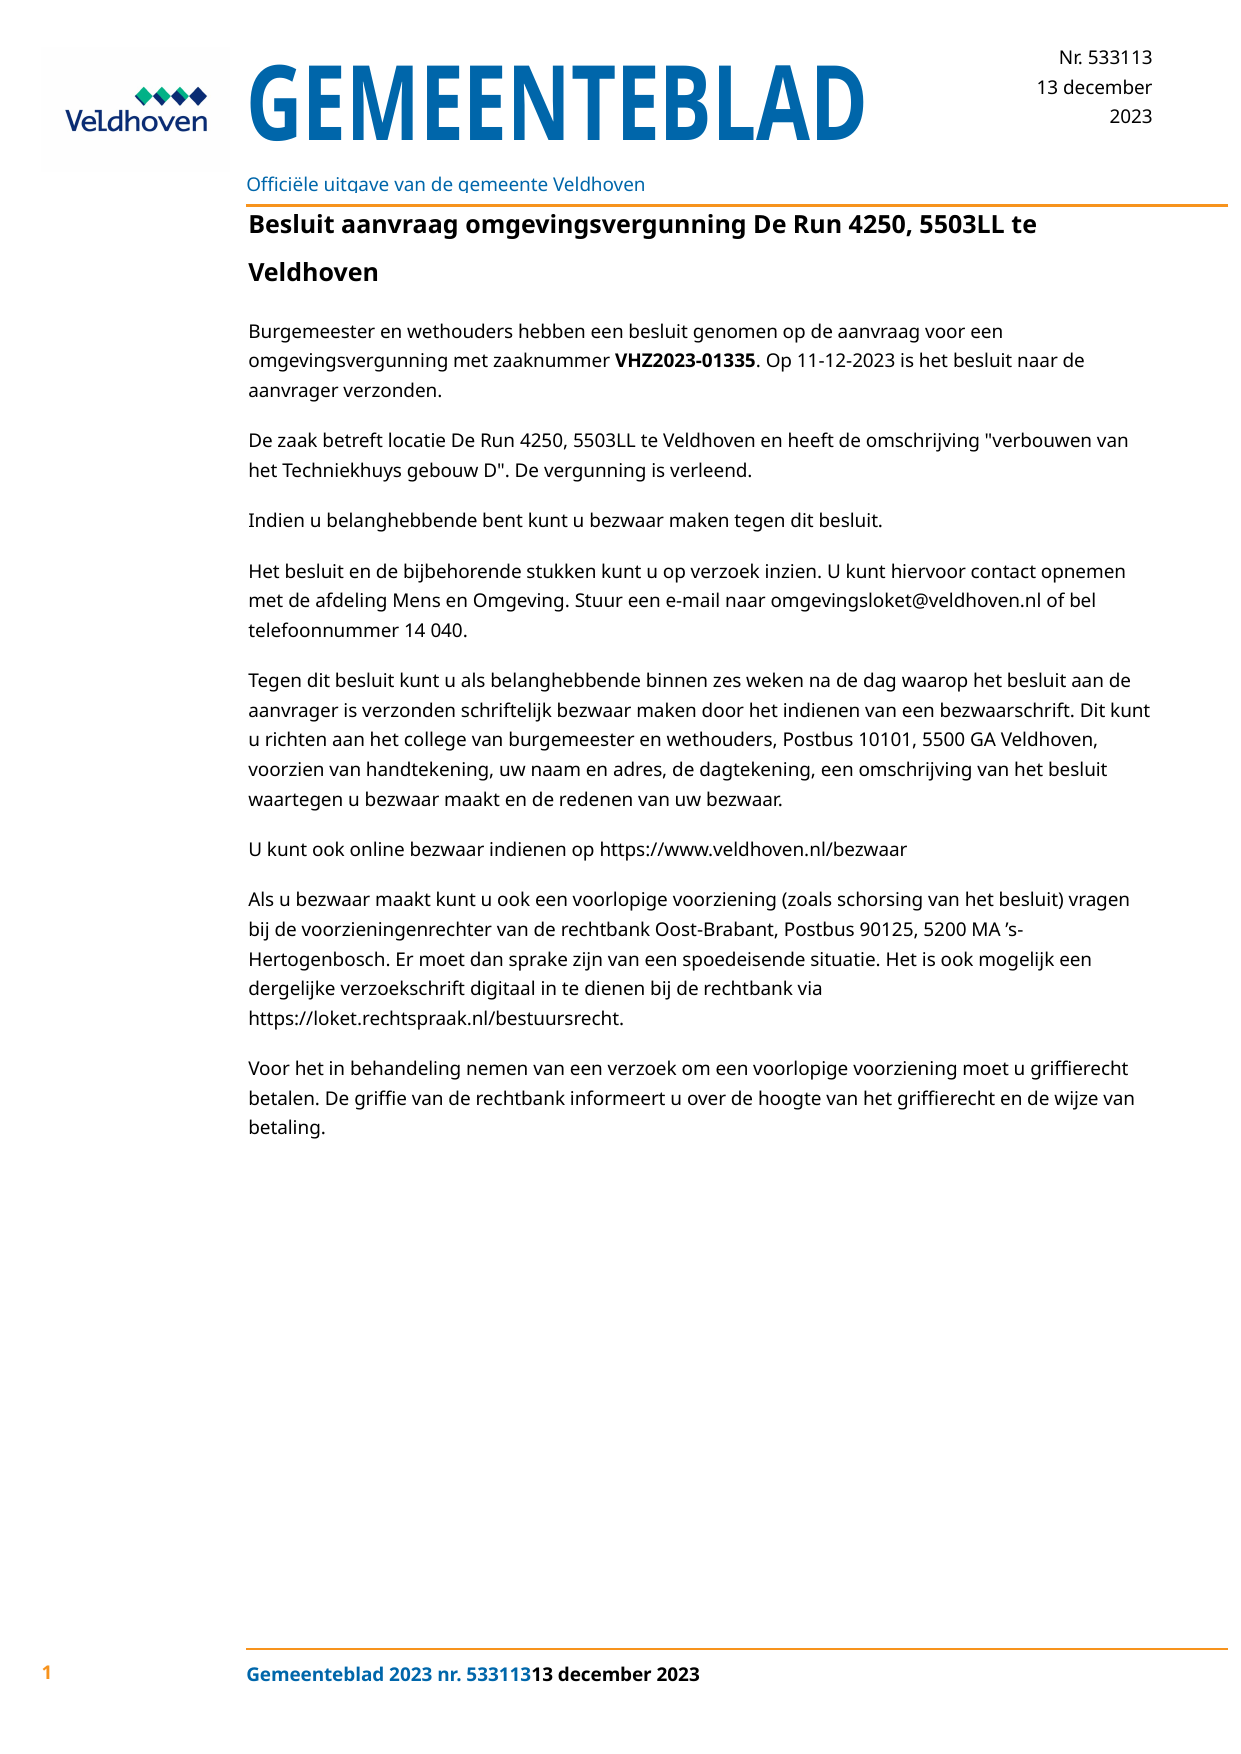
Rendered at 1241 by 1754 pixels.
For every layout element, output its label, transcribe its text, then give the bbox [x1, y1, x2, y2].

text Als u bezwaar maakt kunt u ook een voorlopige voorziening (zoals schorsing van het besluit) vragen bij de voorzieningenrechter van de rechtbank Oost-Brabant, Postbus 90125, 5200 MA ’s-Hertogenbosch. Er moet dan sprake zijn van een spoedeisende situatie. Het is ook mogelijk een dergelijke verzoekschrift digitaal in te dienen bij de rechtbank via https://loket.rechtspraak.nl/bestuursrecht. [248, 887, 1152, 1031]
text Indien u belanghebbende bent kunt u bezwaar maken tegen dit besluit. [248, 507, 1152, 533]
text Voor het in behandeling nemen van een verzoek om een voorlopige voorziening moet u griffierecht betalen. De griffie van de rechtbank informeert u over de hoogte van het griffierecht en de wijze van betaling. [248, 1055, 1152, 1140]
text U kunt ook online bezwaar indienen op https://www.veldhoven.nl/bezwaar [248, 836, 1152, 862]
text Besluit aanvraag omgevingsvergunning De Run 4250, 5503LL te Veldhoven [248, 207, 1152, 288]
text De zaak betreft locatie De Run 4250, 5503LL te Veldhoven en heeft de omschrijving "verbouwen van het Techniekhuys gebouw D". De vergunning is verleend. [248, 427, 1152, 483]
picture [41, 47, 231, 172]
text Tegen dit besluit kunt u als belanghebbende binnen zes weken na de dag waarop het besluit aan de aanvrager is verzonden schriftelijk bezwaar maken door het indienen van een bezwaarschrift. Dit kunt u richten aan het college van burgemeester en wethouders, Postbus 10101, 5500 GA Veldhoven, voorzien van handtekening, uw naam en adres, de dagtekening, een omschrijving van het besluit waartegen u bezwaar maakt en de redenen van uw bezwaar. [248, 667, 1152, 812]
text Burgemeester en wethouders hebben een besluit genomen op de aanvraag voor een omgevingsvergunning met zaaknummer VHZ2023-01335. Op 11-12-2023 is het besluit naar de aanvrager verzonden. [248, 318, 1152, 403]
text Het besluit en de bijbehorende stukken kunt u op verzoek inzien. U kunt hiervoor contact opnemen met de afdeling Mens en Omgeving. Stuur een e-mail naar omgevingsloket@veldhoven.nl of bel telefoonnummer 14 040. [248, 558, 1152, 643]
